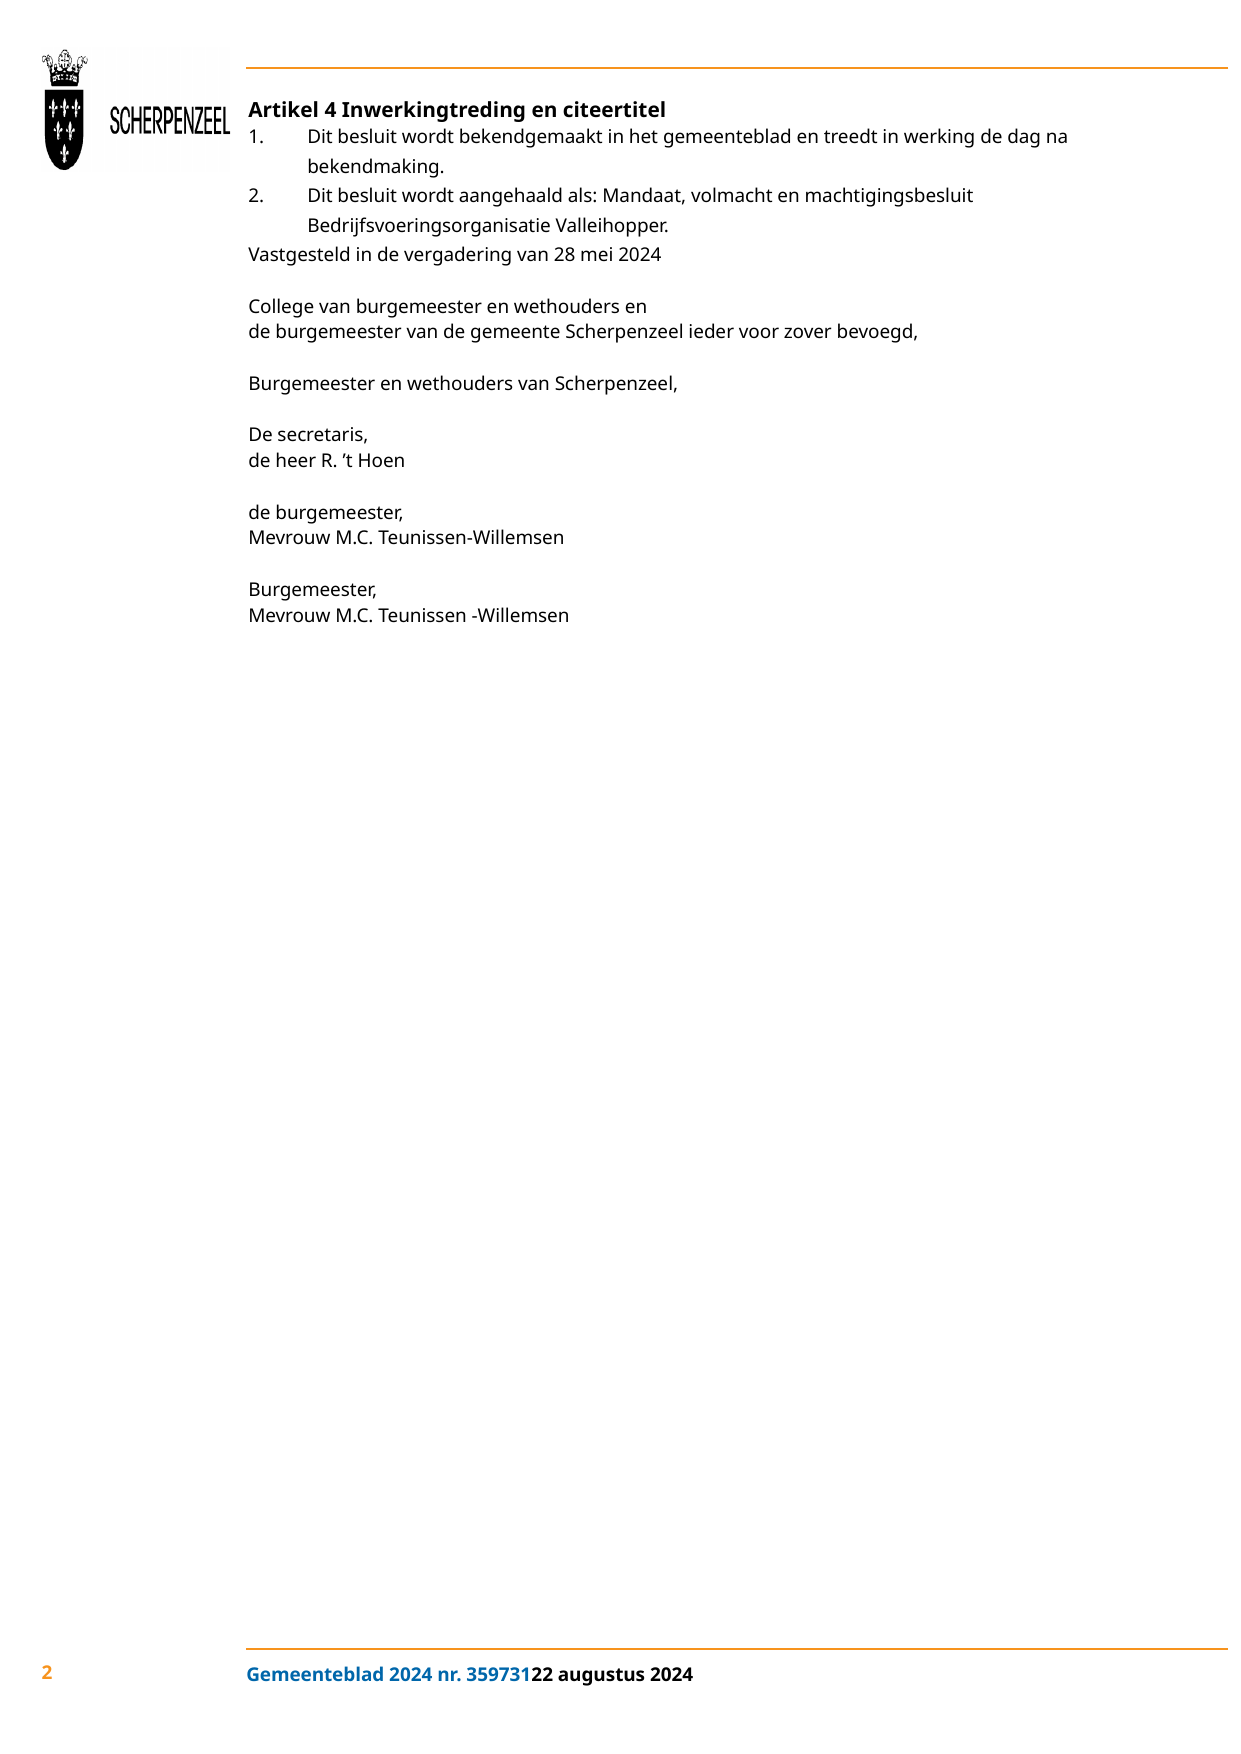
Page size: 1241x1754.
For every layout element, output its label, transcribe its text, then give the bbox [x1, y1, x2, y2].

text de heer R. ’t Hoen [248, 447, 1152, 473]
text de burgemeester, [248, 499, 1152, 524]
text Mevrouw M.C. Teunissen -Willemsen [248, 602, 1152, 627]
text Artikel 4 Inwerkingtreding en citeertitel [248, 95, 1152, 123]
text Burgemeester, [248, 576, 1152, 602]
text De secretaris, [248, 422, 1152, 447]
text Mevrouw M.C. Teunissen-Willemsen [248, 524, 1152, 550]
text College van burgemeester en wethouders en [248, 293, 1152, 319]
list Dit besluit wordt bekendgemaakt in het gemeenteblad en treedt in werking de dag na bekendmaking. [248, 123, 1152, 178]
picture [41, 47, 231, 172]
text Vastgesteld in de vergadering van 28 mei 2024 [248, 242, 1152, 267]
list Dit besluit wordt aangehaald als: Mandaat, volmacht en machtigingsbesluit Bedrijfsvoeringsorganisatie Valleihopper. [248, 182, 1152, 238]
text Burgemeester en wethouders van Scherpenzeel, [248, 370, 1152, 396]
text de burgemeester van de gemeente Scherpenzeel ieder voor zover bevoegd, [248, 319, 1152, 344]
